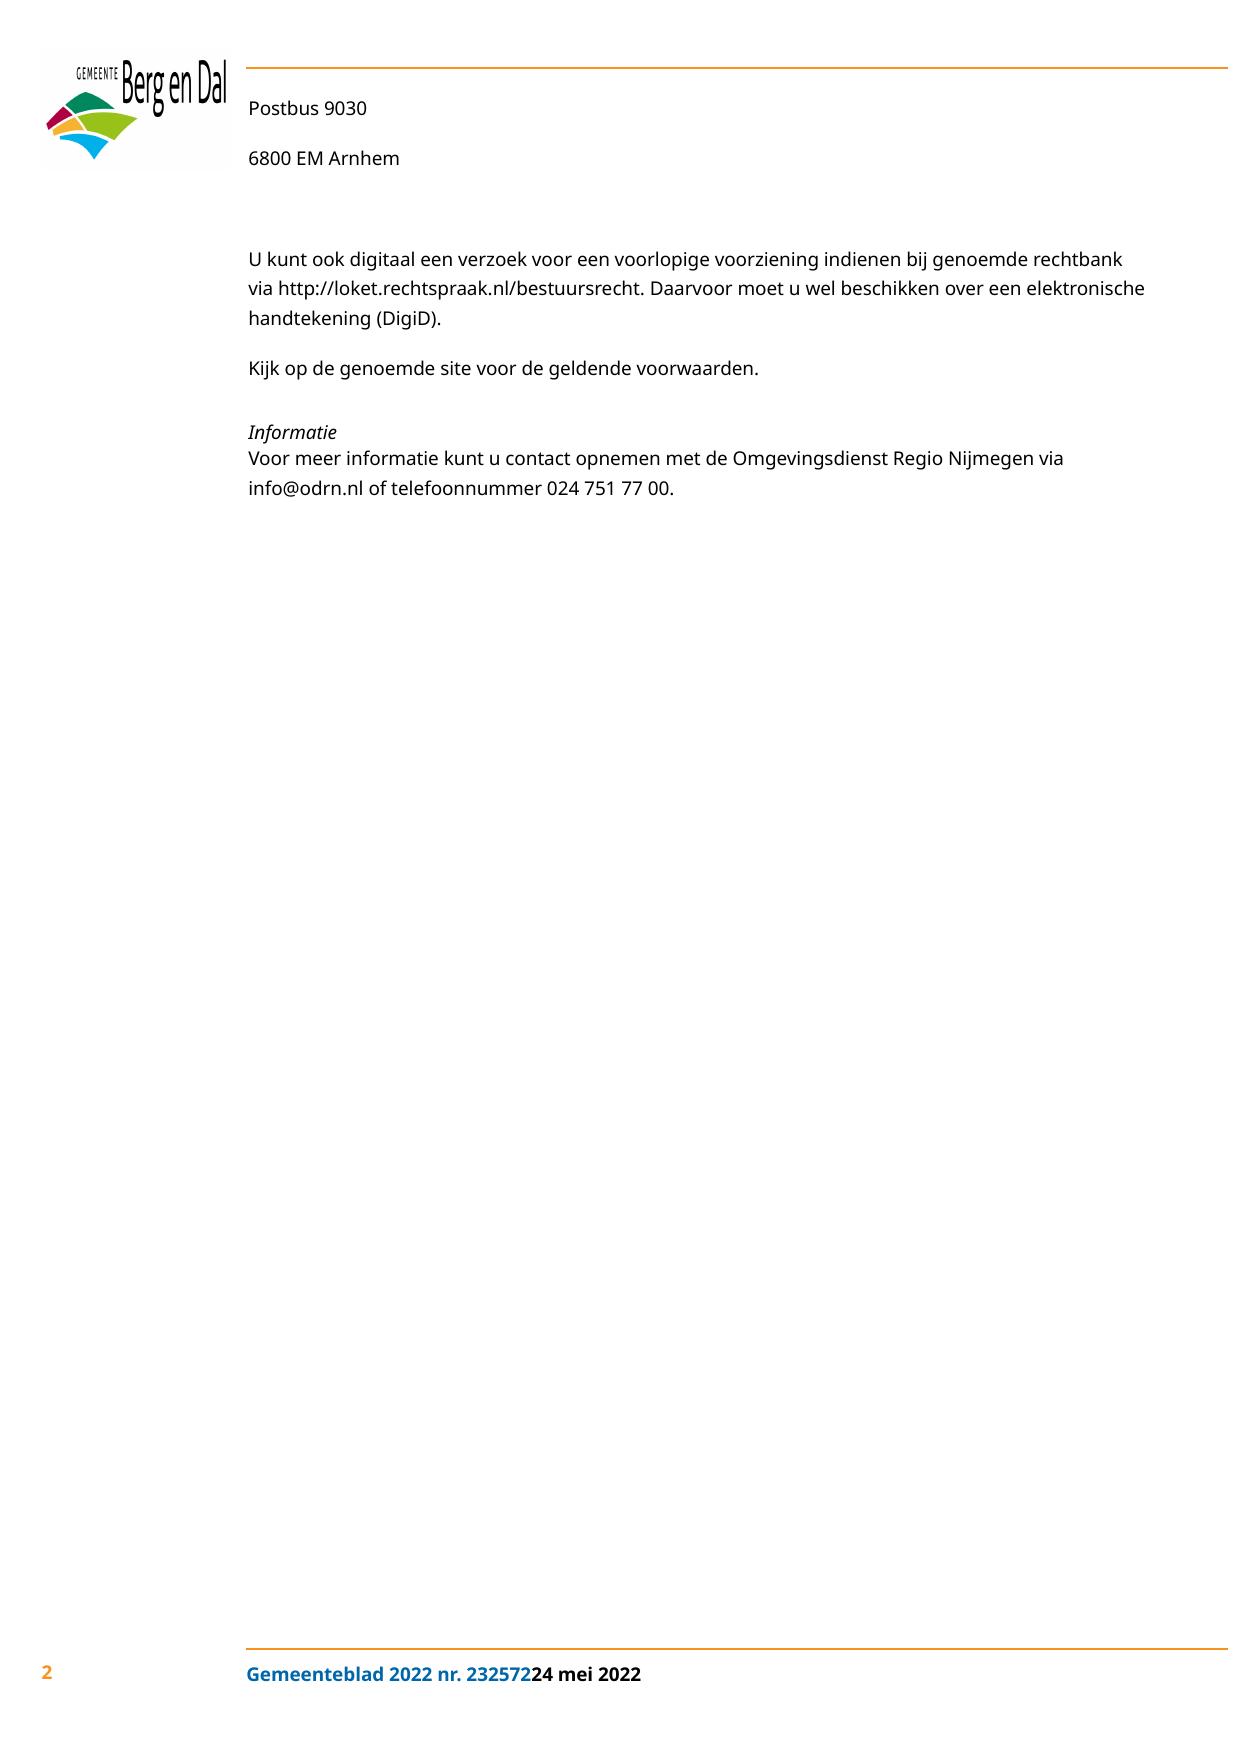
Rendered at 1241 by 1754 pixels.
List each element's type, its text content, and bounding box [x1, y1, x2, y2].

text U kunt ook digitaal een verzoek voor een voorlopige voorziening indienen bij genoemde rechtbank via http://loket.rechtspraak.nl/bestuursrecht. Daarvoor moet u wel beschikken over een elektronische handtekening (DigiD). [248, 246, 1152, 331]
text Informatie [248, 419, 1152, 445]
text Voor meer informatie kunt u contact opnemen met de Omgevingsdienst Regio Nijmegen via info@odrn.nl of telefoonnummer 024 751 77 00. [248, 445, 1152, 501]
picture [41, 47, 231, 172]
text 6800 EM Arnhem [248, 145, 1152, 171]
text Kijk op de genoemde site voor de geldende voorwaarden. [248, 356, 1152, 381]
text Postbus 9030 [248, 95, 1152, 121]
